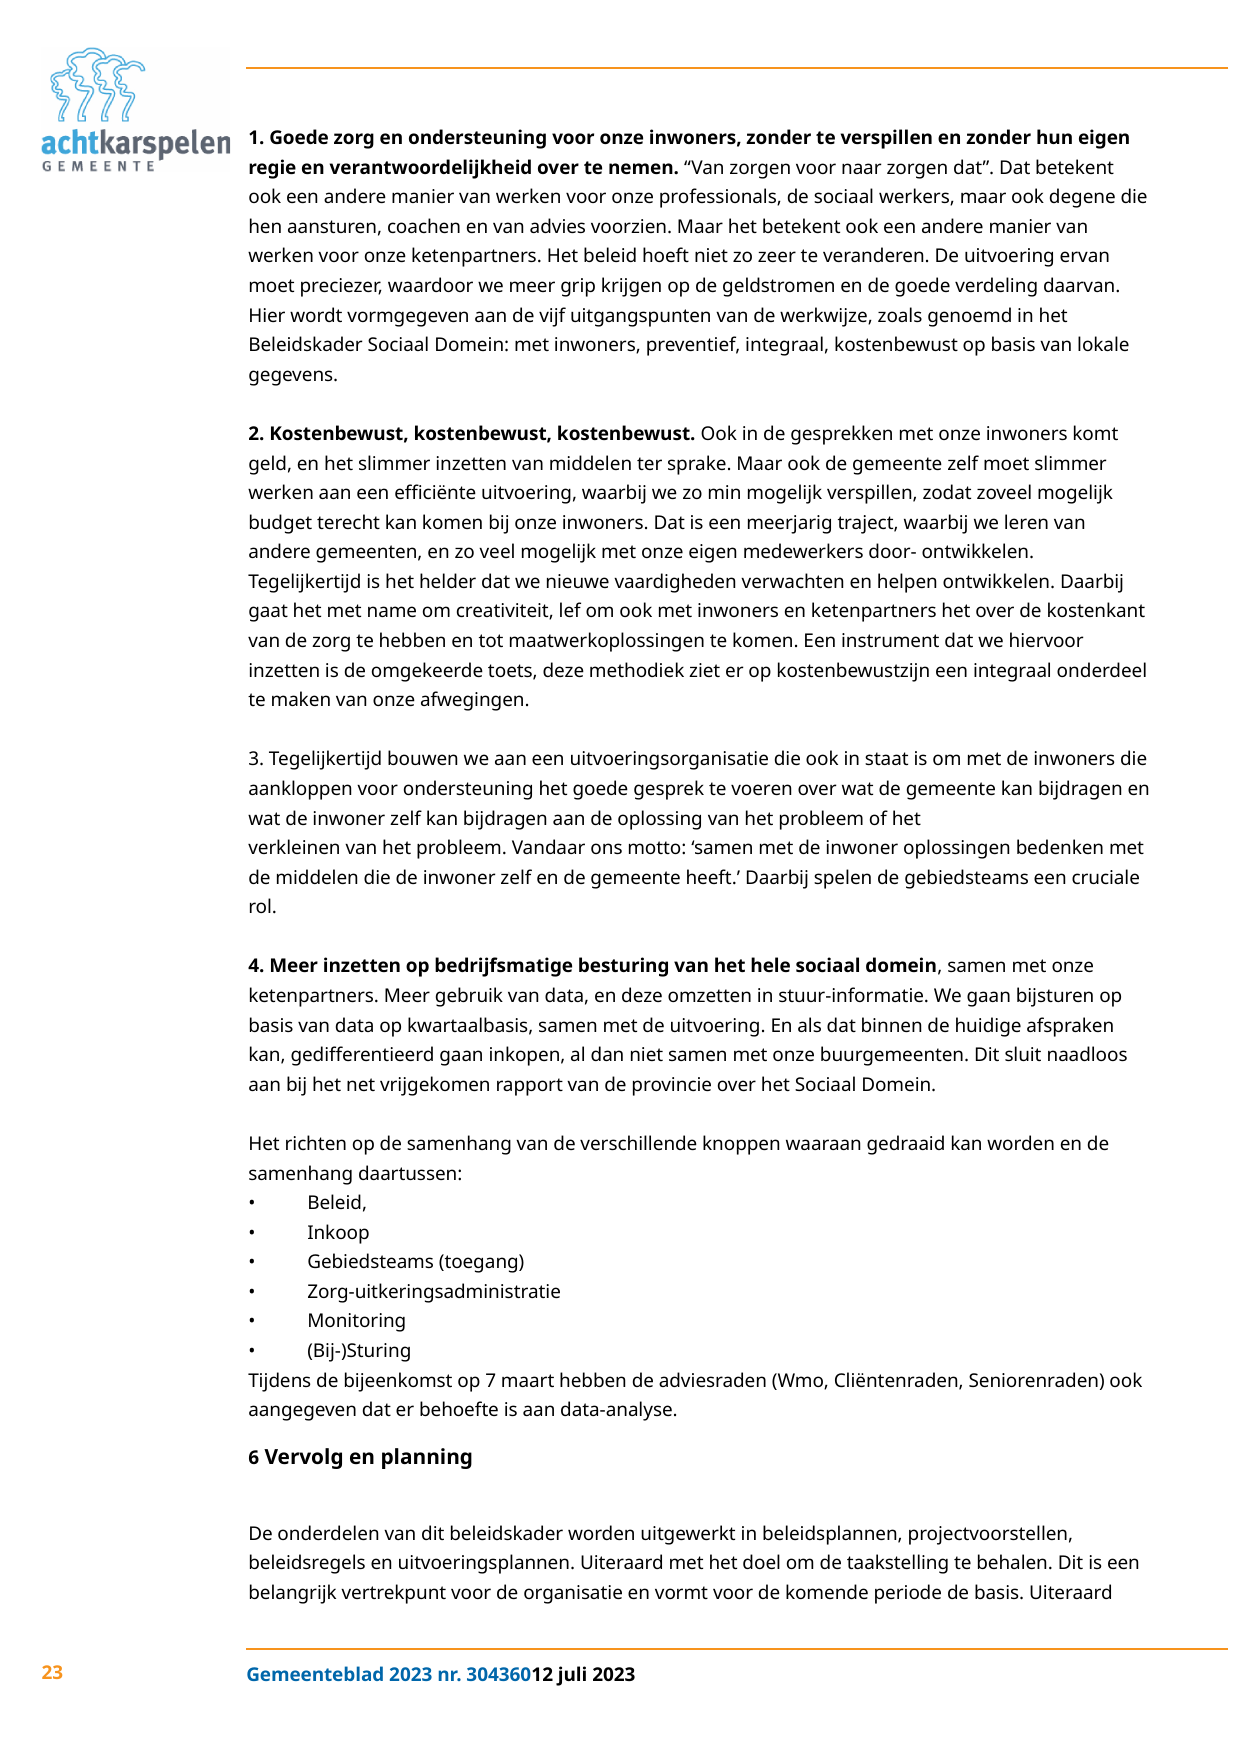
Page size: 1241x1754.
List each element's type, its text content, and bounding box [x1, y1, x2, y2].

text verkleinen van het probleem. Vandaar ons motto: ‘samen met de inwoner oplossingen bedenken met de middelen die de inwoner zelf en de gemeente heeft.’ Daarbij spelen de gebiedsteams een cruciale rol. [248, 834, 1152, 919]
text 1. Goede zorg en ondersteuning voor onze inwoners, zonder te verspillen en zonder hun eigen regie en verantwoordelijkheid over te nemen. “Van zorgen voor naar zorgen dat”. Dat betekent ook een andere manier van werken voor onze professionals, de sociaal werkers, maar ook degene die hen aansturen, coachen en van advies voorzien. Maar het betekent ook een andere manier van werken voor onze ketenpartners. Het beleid hoeft niet zo zeer te veranderen. De uitvoering ervan moet preciezer, waardoor we meer grip krijgen op de geldstromen en de goede verdeling daarvan. Hier wordt vormgegeven aan de vijf uitgangspunten van de werkwijze, zoals genoemd in het Beleidskader Sociaal Domein: met inwoners, preventief, integraal, kostenbewust op basis van lokale gegevens. [248, 124, 1152, 387]
text 2. Kostenbewust, kostenbewust, kostenbewust. Ook in de gesprekken met onze inwoners komt geld, en het slimmer inzetten van middelen ter sprake. Maar ook de gemeente zelf moet slimmer werken aan een efficiënte uitvoering, waarbij we zo min mogelijk verspillen, zodat zoveel mogelijk budget terecht kan komen bij onze inwoners. Dat is een meerjarig traject, waarbij we leren van andere gemeenten, en zo veel mogelijk met onze eigen medewerkers door- ontwikkelen. Tegelijkertijd is het helder dat we nieuwe vaardigheden verwachten en helpen ontwikkelen. Daarbij gaat het met name om creativiteit, lef om ook met inwoners en ketenpartners het over de kostenkant van de zorg te hebben en tot maatwerkoplossingen te komen. Een instrument dat we hiervoor inzetten is de omgekeerde toets, deze methodiek ziet er op kostenbewustzijn een integraal onderdeel te maken van onze afwegingen. [248, 420, 1152, 712]
list Monitoring [248, 1308, 1152, 1333]
list Gebiedsteams (toegang) [248, 1248, 1152, 1274]
text De onderdelen van dit beleidskader worden uitgewerkt in beleidsplannen, projectvoorstellen, beleidsregels en uitvoeringsplannen. Uiteraard met het doel om de taakstelling te behalen. Dit is een belangrijk vertrekpunt voor de organisatie en vormt voor de komende periode de basis. Uiteraard [248, 1520, 1152, 1605]
text 4. Meer inzetten op bedrijfsmatige besturing van het hele sociaal domein, samen met onze ketenpartners. Meer gebruik van data, en deze omzetten in stuur-informatie. We gaan bijsturen op basis van data op kwartaalbasis, samen met de uitvoering. En als dat binnen de huidige afspraken kan, gedifferentieerd gaan inkopen, al dan niet samen met onze buurgemeenten. Dit sluit naadloos aan bij het net vrijgekomen rapport van de provincie over het Sociaal Domein. [248, 953, 1152, 1097]
text Tijdens de bijeenkomst op 7 maart hebben de adviesraden (Wmo, Cliëntenraden, Seniorenraden) ook aangegeven dat er behoefte is aan data-analyse. [248, 1367, 1152, 1422]
list (Bij-)Sturing [248, 1337, 1152, 1363]
list Inkoop [248, 1219, 1152, 1245]
text 3. Tegelijkertijd bouwen we aan een uitvoeringsorganisatie die ook in staat is om met de inwoners die aankloppen voor ondersteuning het goede gesprek te voeren over wat de gemeente kan bijdragen en wat de inwoner zelf kan bijdragen aan de oplossing van het probleem of het [248, 746, 1152, 831]
picture [41, 47, 231, 172]
text 6 Vervolg en planning [248, 1442, 1152, 1471]
list Zorg-uitkeringsadministratie [248, 1278, 1152, 1304]
text Het richten op de samenhang van de verschillende knoppen waaraan gedraaid kan worden en de samenhang daartussen: [248, 1130, 1152, 1186]
list Beleid, [248, 1189, 1152, 1215]
